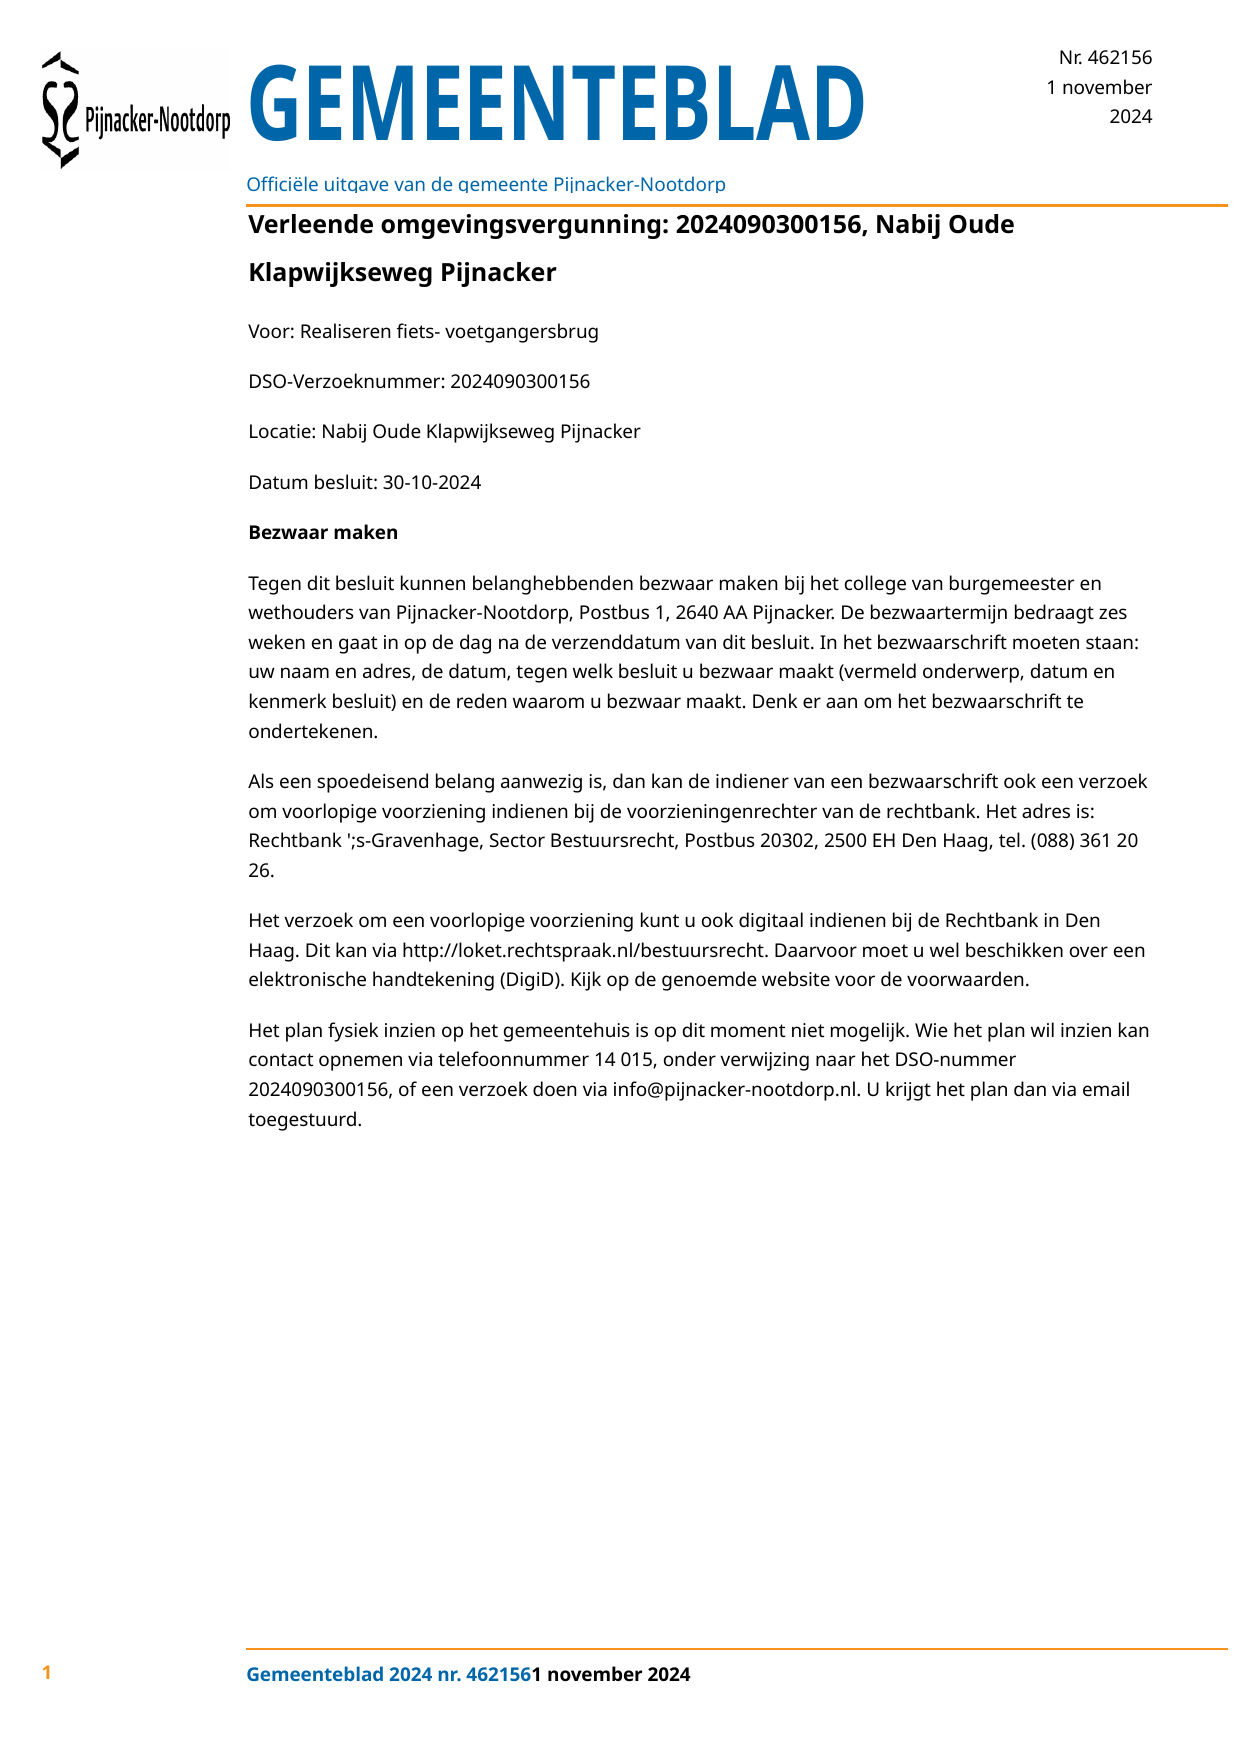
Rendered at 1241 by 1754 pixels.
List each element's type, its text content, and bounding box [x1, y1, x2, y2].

text Verleende omgevingsvergunning: 2024090300156, Nabij Oude Klapwijkseweg Pijnacker [248, 207, 1152, 288]
text Het verzoek om een voorlopige voorziening kunt u ook digitaal indienen bij de Rechtbank in Den Haag. Dit kan via http://loket.rechtspraak.nl/bestuursrecht. Daarvoor moet u wel beschikken over een elektronische handtekening (DigiD). Kijk op de genoemde website voor de voorwaarden. [248, 907, 1152, 992]
text Bezwaar maken [248, 519, 1152, 545]
text Als een spoedeisend belang aanwezig is, dan kan de indiener van een bezwaarschrift ook een verzoek om voorlopige voorziening indienen bij de voorzieningenrechter van de rechtbank. Het adres is: Rechtbank ';s-Gravenhage, Sector Bestuursrecht, Postbus 20302, 2500 EH Den Haag, tel. (088) 361 20 26. [248, 768, 1152, 883]
text Tegen dit besluit kunnen belanghebbenden bezwaar maken bij het college van burgemeester en wethouders van Pijnacker-Nootdorp, Postbus 1, 2640 AA Pijnacker. De bezwaartermijn bedraagt zes weken en gaat in op de dag na de verzenddatum van dit besluit. In het bezwaarschrift moeten staan: uw naam en adres, de datum, tegen welk besluit u bezwaar maakt (vermeld onderwerp, datum en kenmerk besluit) en de reden waarom u bezwaar maakt. Denk er aan om het bezwaarschrift te ondertekenen. [248, 570, 1152, 744]
text Locatie: Nabij Oude Klapwijkseweg Pijnacker [248, 419, 1152, 444]
text Het plan fysiek inzien op het gemeentehuis is op dit moment niet mogelijk. Wie het plan wil inzien kan contact opnemen via telefoonnummer 14 015, onder verwijzing naar het DSO-nummer 2024090300156, of een verzoek doen via info@pijnacker-nootdorp.nl. U krijgt het plan dan via email toegestuurd. [248, 1017, 1152, 1132]
text Voor: Realiseren fiets- voetgangersbrug [248, 318, 1152, 344]
text Datum besluit: 30-10-2024 [248, 469, 1152, 495]
text DSO-Verzoeknummer: 2024090300156 [248, 368, 1152, 394]
picture [41, 47, 231, 172]
